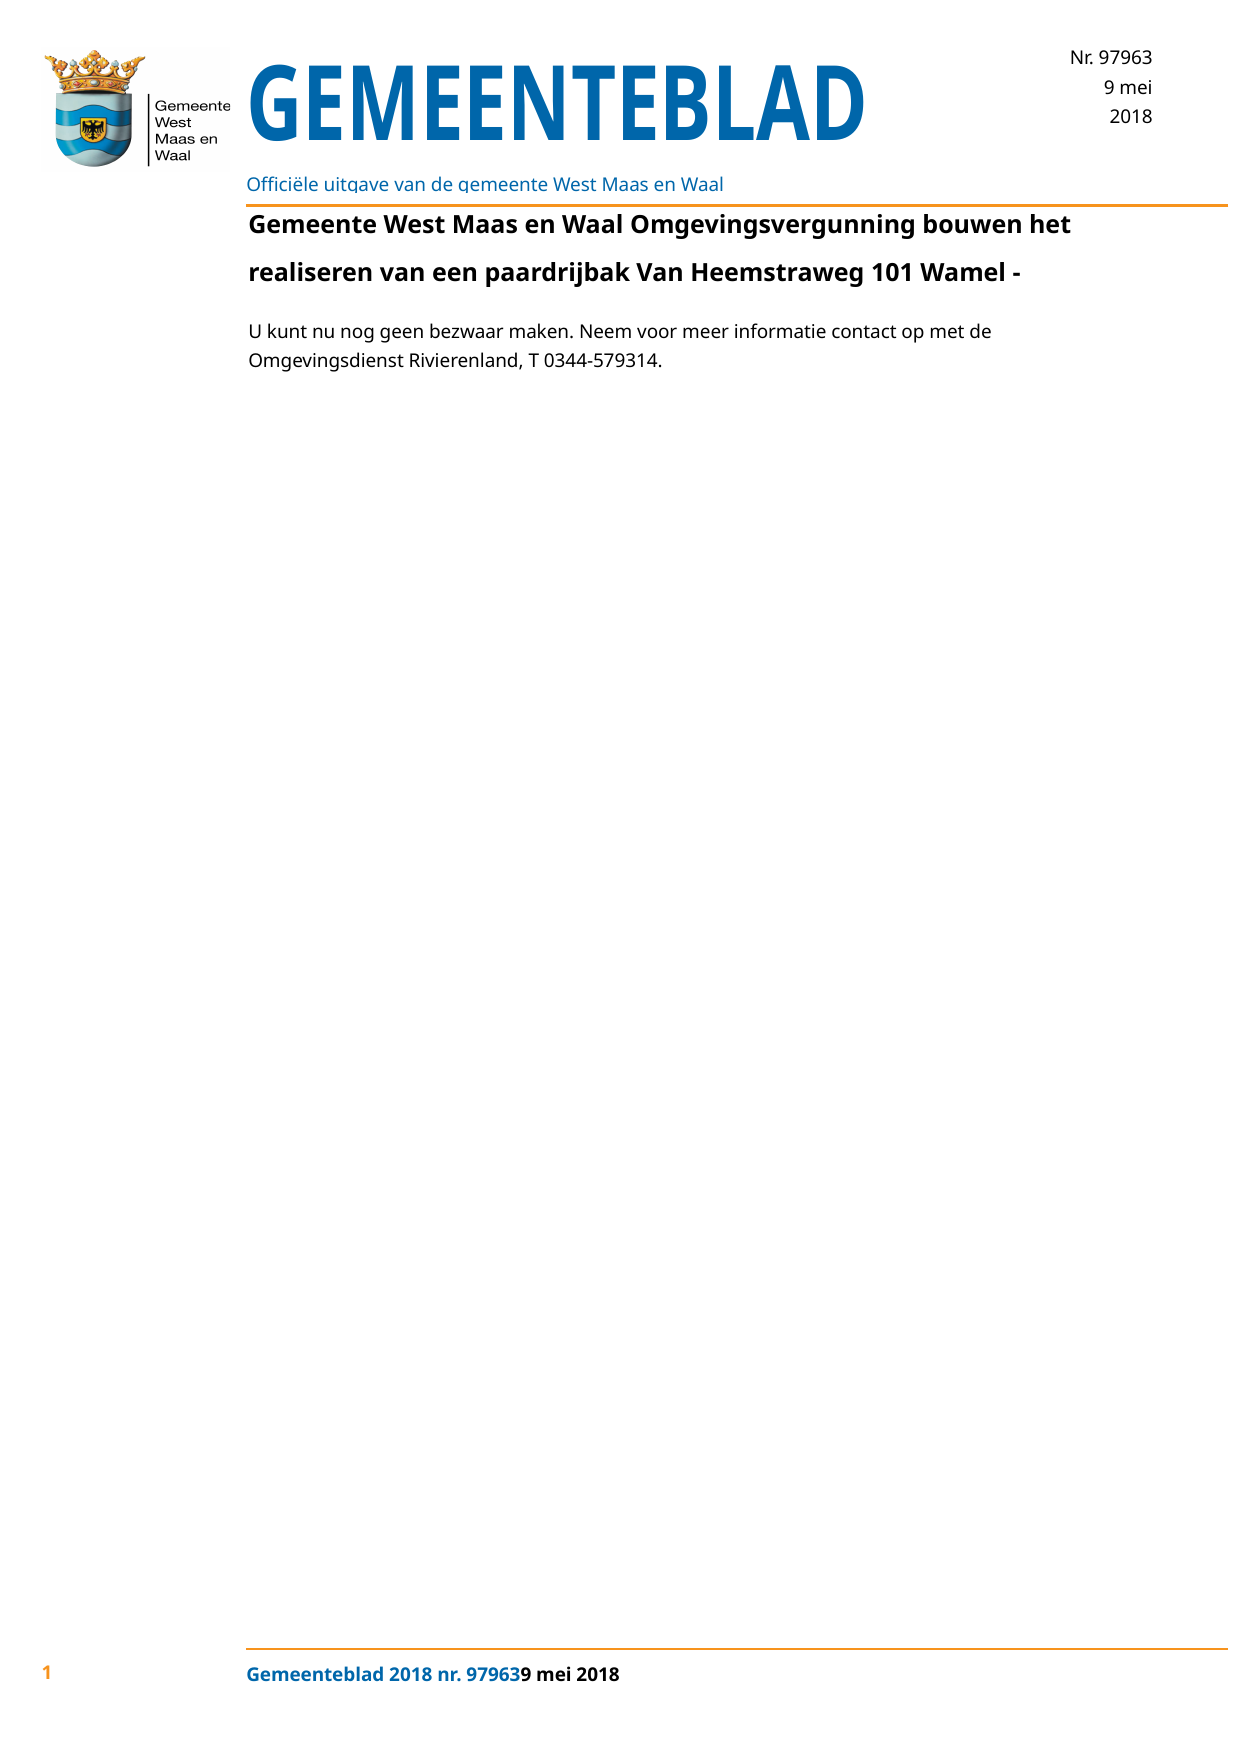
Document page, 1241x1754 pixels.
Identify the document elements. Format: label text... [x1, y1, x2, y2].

picture [41, 47, 231, 172]
text U kunt nu nog geen bezwaar maken. Neem voor meer informatie contact op met de Omgevingsdienst Rivierenland, T 0344-579314. [248, 318, 1152, 373]
text Gemeente West Maas en Waal Omgevingsvergunning bouwen het realiseren van een paardrijbak Van Heemstraweg 101 Wamel - [248, 207, 1152, 288]
